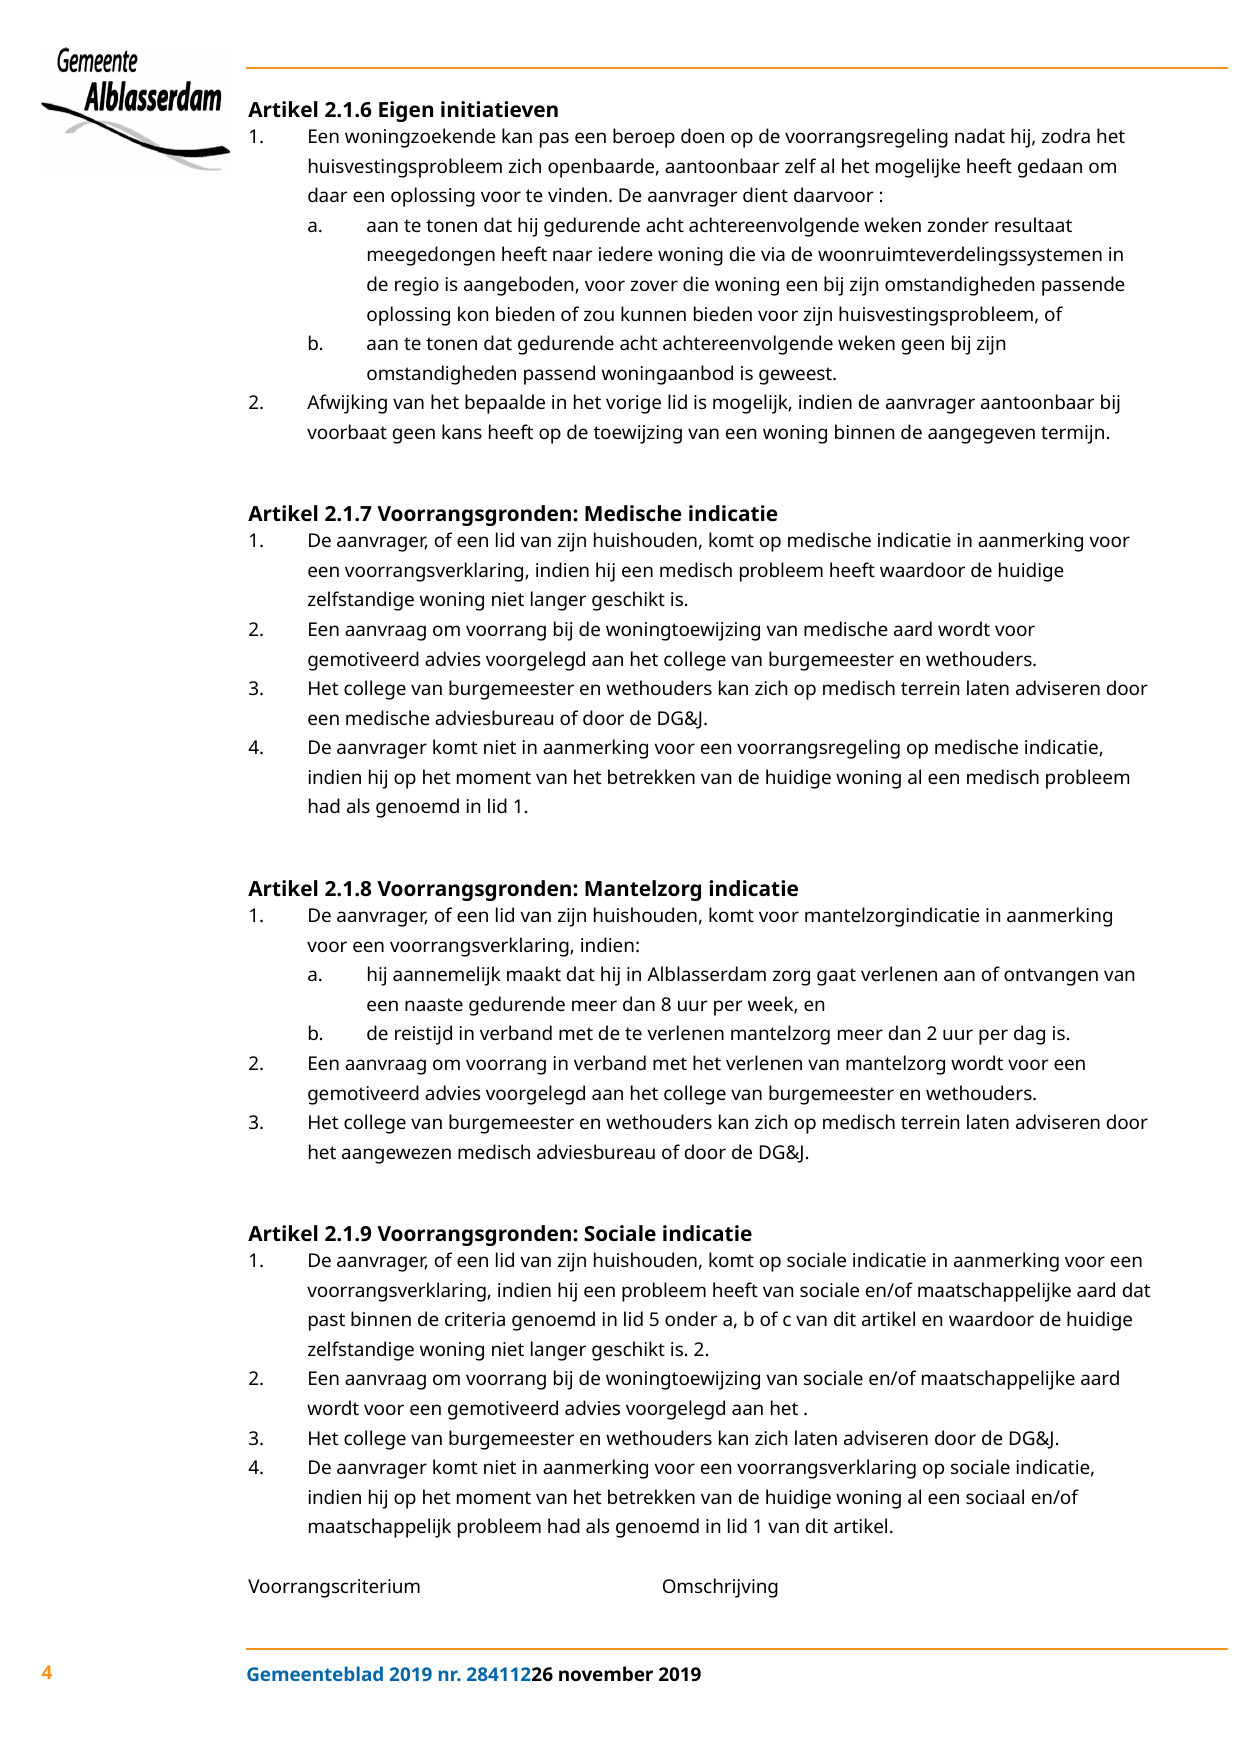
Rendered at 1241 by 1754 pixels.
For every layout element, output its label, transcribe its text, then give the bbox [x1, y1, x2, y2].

list Afwijking van het bepaalde in het vorige lid is mogelijk, indien de aanvrager aantoonbaar bij voorbaat geen kans heeft op de toewijzing van een woning binnen de aangegeven termijn. [248, 389, 1152, 445]
table_header Omschrijving [662, 1573, 1152, 1598]
list De aanvrager komt niet in aanmerking voor een voorrangsregeling op medische indicatie, indien hij op het moment van het betrekken van de huidige woning al een medisch probleem had als genoemd in lid 1. [248, 734, 1152, 819]
table_header Voorrangscriterium [248, 1573, 662, 1598]
list Het college van burgemeester en wethouders kan zich op medisch terrein laten adviseren door een medische adviesbureau of door de DG&J. [248, 675, 1152, 731]
list De aanvrager, of een lid van zijn huishouden, komt op sociale indicatie in aanmerking voor een voorrangsverklaring, indien hij een probleem heeft van sociale en/of maatschappelijke aard dat past binnen de criteria genoemd in lid 5 onder a, b of c van dit artikel en waardoor de huidige zelfstandige woning niet langer geschikt is. 2. [248, 1247, 1152, 1362]
list Een woningzoekende kan pas een beroep doen op de voorrangsregeling nadat hij, zodra het huisvestingsprobleem zich openbaarde, aantoonbaar zelf al het mogelijke heeft gedaan om daar een oplossing voor te vinden. De aanvrager dient daarvoor : [248, 123, 1152, 208]
list aan te tonen dat gedurende acht achtereenvolgende weken geen bij zijn omstandigheden passend woningaanbod is geweest. [307, 330, 1152, 386]
list aan te tonen dat hij gedurende acht achtereenvolgende weken zonder resultaat meegedongen heeft naar iedere woning die via de woonruimteverdelingssystemen in de regio is aangeboden, voor zover die woning een bij zijn omstandigheden passende oplossing kon bieden of zou kunnen bieden voor zijn huisvestingsprobleem, of [307, 212, 1152, 326]
list Een aanvraag om voorrang bij de woningtoewijzing van medische aard wordt voor gemotiveerd advies voorgelegd aan het college van burgemeester en wethouders. [248, 616, 1152, 672]
list De aanvrager komt niet in aanmerking voor een voorrangsverklaring op sociale indicatie, indien hij op het moment van het betrekken van de huidige woning al een sociaal en/of maatschappelijk probleem had als genoemd in lid 1 van dit artikel. [248, 1454, 1152, 1539]
list Het college van burgemeester en wethouders kan zich laten adviseren door de DG&J. [248, 1425, 1152, 1451]
list De aanvrager, of een lid van zijn huishouden, komt voor mantelzorgindicatie in aanmerking voor een voorrangsverklaring, indien: [248, 902, 1152, 957]
picture [41, 47, 231, 172]
text Artikel 2.1.9 Voorrangsgronden: Sociale indicatie [248, 1219, 1152, 1247]
list Een aanvraag om voorrang bij de woningtoewijzing van sociale en/of maatschappelijke aard wordt voor een gemotiveerd advies voorgelegd aan het . [248, 1366, 1152, 1421]
list Een aanvraag om voorrang in verband met het verlenen van mantelzorg wordt voor een gemotiveerd advies voorgelegd aan het college van burgemeester en wethouders. [248, 1050, 1152, 1105]
list De aanvrager, of een lid van zijn huishouden, komt op medische indicatie in aanmerking voor een voorrangsverklaring, indien hij een medisch probleem heeft waardoor de huidige zelfstandige woning niet langer geschikt is. [248, 527, 1152, 612]
text Artikel 2.1.8 Voorrangsgronden: Mantelzorg indicatie [248, 874, 1152, 902]
list Het college van burgemeester en wethouders kan zich op medisch terrein laten adviseren door het aangewezen medisch adviesbureau of door de DG&J. [248, 1109, 1152, 1164]
text Artikel 2.1.6 Eigen initiatieven [248, 95, 1152, 123]
text Artikel 2.1.7 Voorrangsgronden: Medische indicatie [248, 499, 1152, 527]
list de reistijd in verband met de te verlenen mantelzorg meer dan 2 uur per dag is. [307, 1021, 1152, 1046]
list hij aannemelijk maakt dat hij in Alblasserdam zorg gaat verlenen aan of ontvangen van een naaste gedurende meer dan 8 uur per week, en [307, 961, 1152, 1017]
